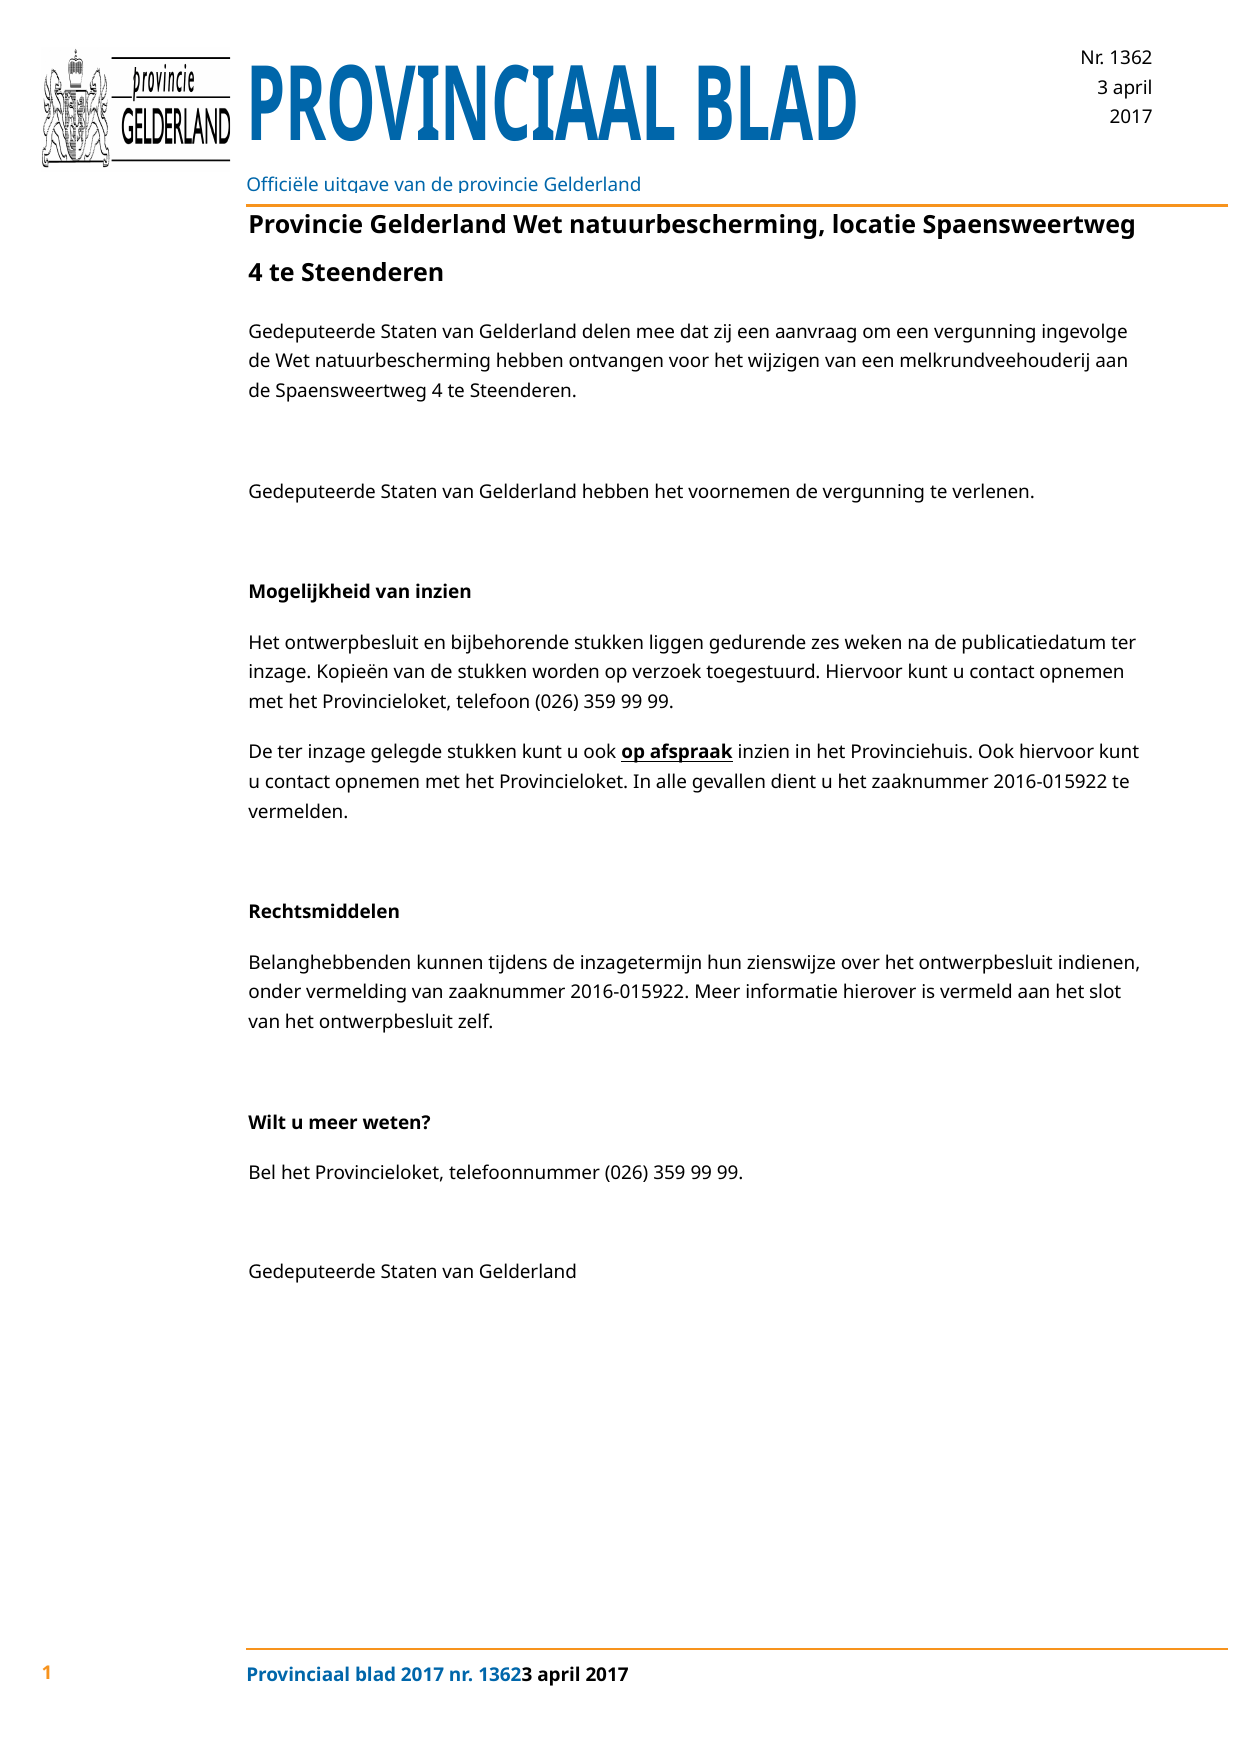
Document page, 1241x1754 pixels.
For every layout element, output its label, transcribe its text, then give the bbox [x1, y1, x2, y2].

text Provincie Gelderland Wet natuurbescherming, locatie Spaensweertweg 4 te Steenderen [248, 207, 1152, 288]
text Rechtsmiddelen [248, 899, 1152, 924]
text Belanghebbenden kunnen tijdens de inzagetermijn hun zienswijze over het ontwerpbesluit indienen, onder vermelding van zaaknummer 2016-015922. Meer informatie hierover is vermeld aan het slot van het ontwerpbesluit zelf. [248, 949, 1152, 1034]
text Het ontwerpbesluit en bijbehorende stukken liggen gedurende zes weken na de publicatiedatum ter inzage. Kopieën van de stukken worden op verzoek toegestuurd. Hiervoor kunt u contact opnemen met het Provincieloket, telefoon (026) 359 99 99. [248, 629, 1152, 714]
text Gedeputeerde Staten van Gelderland [248, 1258, 1152, 1283]
text Mogelijkheid van inzien [248, 579, 1152, 604]
text De ter inzage gelegde stukken kunt u ook op afspraak inzien in het Provinciehuis. Ook hiervoor kunt u contact opnemen met het Provincieloket. In alle gevallen dient u het zaaknummer 2016-015922 te vermelden. [248, 739, 1152, 824]
text Gedeputeerde Staten van Gelderland delen mee dat zij een aanvraag om een vergunning ingevolge de Wet natuurbescherming hebben ontvangen voor het wijzigen van een melkrundveehouderij aan de Spaensweertweg 4 te Steenderen. [248, 318, 1152, 403]
text Bel het Provincieloket, telefoonnummer (026) 359 99 99. [248, 1159, 1152, 1185]
text Wilt u meer weten? [248, 1109, 1152, 1135]
text Gedeputeerde Staten van Gelderland hebben het voornemen de vergunning te verlenen. [248, 478, 1152, 504]
picture [41, 47, 231, 172]
